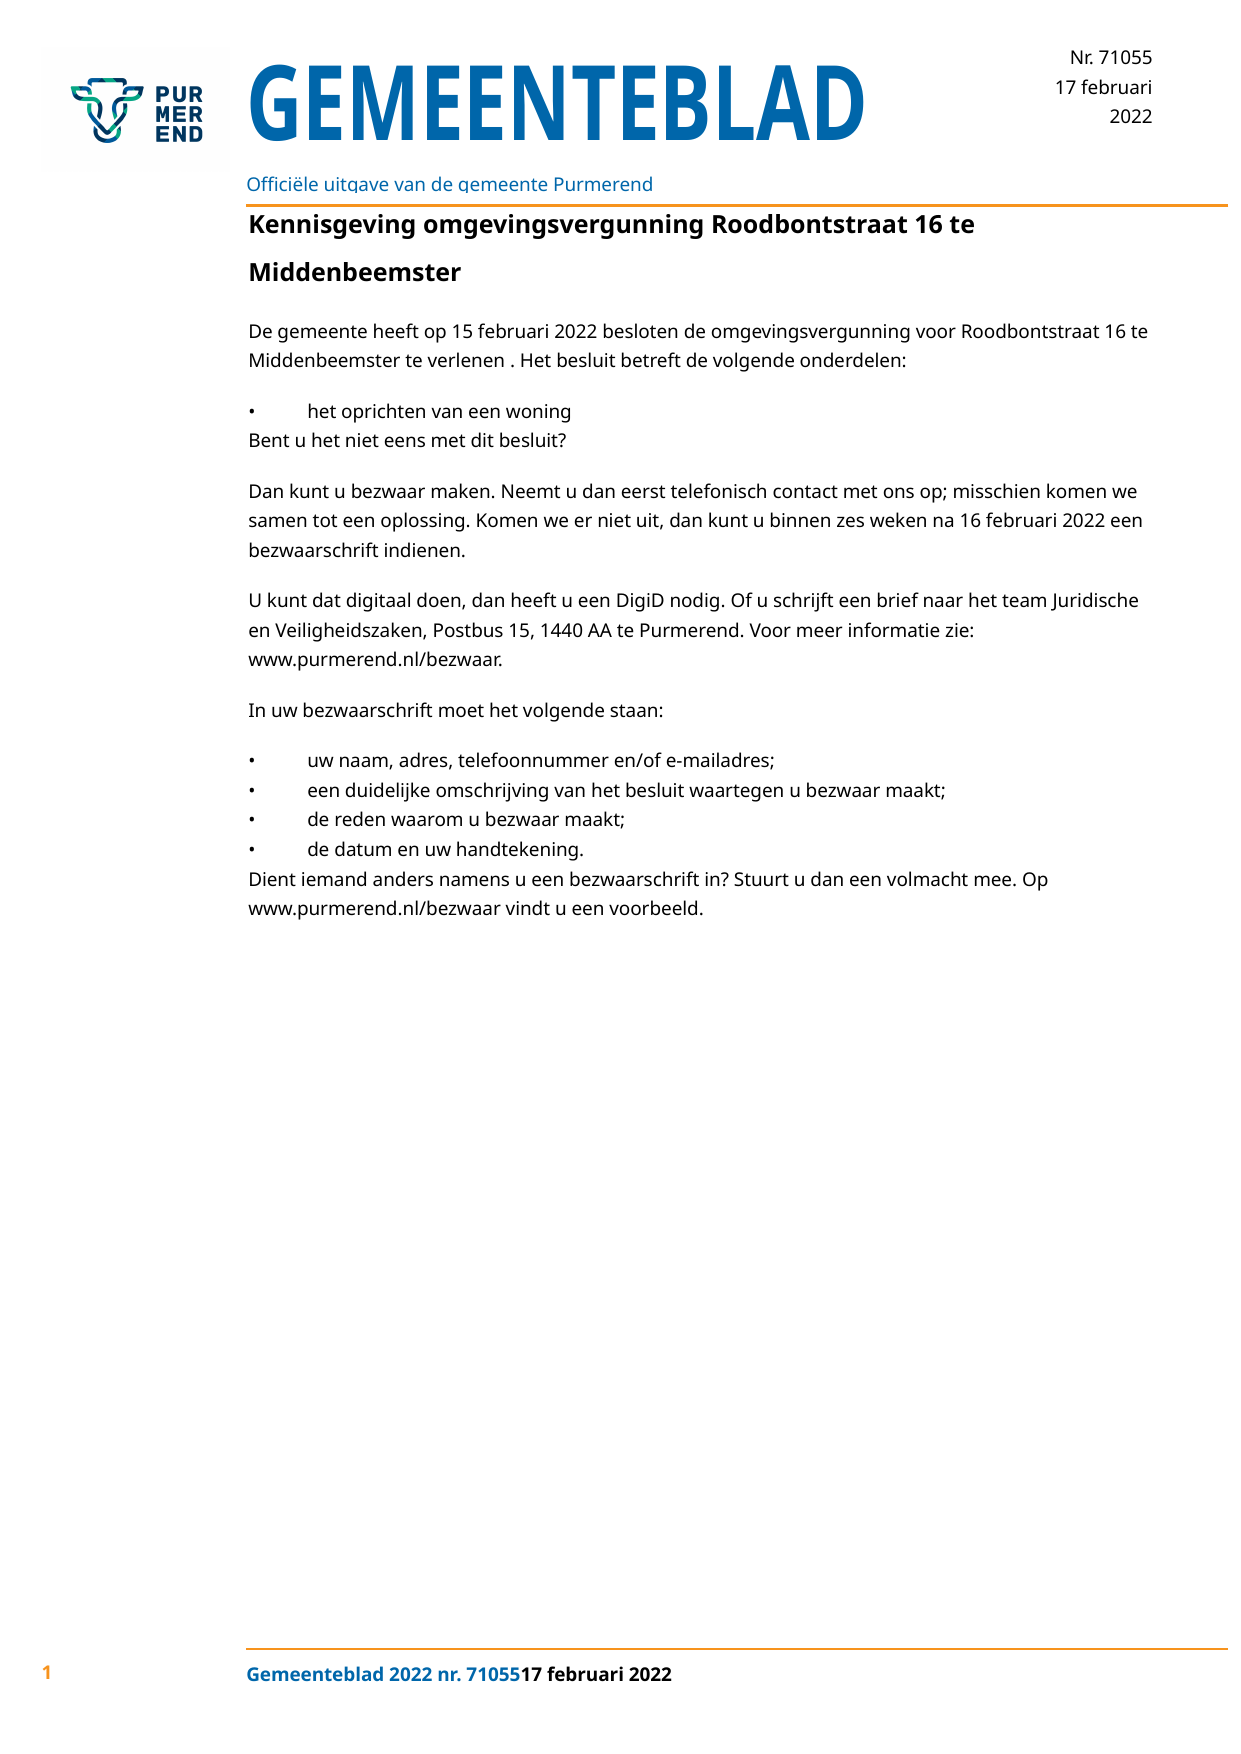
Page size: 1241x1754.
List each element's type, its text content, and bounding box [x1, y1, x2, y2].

list een duidelijke omschrijving van het besluit waartegen u bezwaar maakt; [248, 777, 1152, 803]
text U kunt dat digitaal doen, dan heeft u een DigiD nodig. Of u schrijft een brief naar het team Juridische en Veiligheidszaken, Postbus 15, 1440 AA te Purmerend. Voor meer informatie zie: www.purmerend.nl/bezwaar. [248, 587, 1152, 672]
list uw naam, adres, telefoonnummer en/of e-mailadres; [248, 747, 1152, 773]
text Kennisgeving omgevingsvergunning Roodbontstraat 16 te Middenbeemster [248, 207, 1152, 288]
text Bent u het niet eens met dit besluit? [248, 427, 1152, 453]
list de reden waarom u bezwaar maakt; [248, 807, 1152, 832]
text In uw bezwaarschrift moet het volgende staan: [248, 697, 1152, 723]
text De gemeente heeft op 15 februari 2022 besloten de omgevingsvergunning voor Roodbontstraat 16 te Middenbeemster te verlenen . Het besluit betreft de volgende onderdelen: [248, 318, 1152, 373]
text Dient iemand anders namens u een bezwaarschrift in? Stuurt u dan een volmacht mee. Op www.purmerend.nl/bezwaar vindt u een voorbeeld. [248, 866, 1152, 921]
list de datum en uw handtekening. [248, 836, 1152, 862]
picture [41, 47, 231, 172]
list het oprichten van een woning [248, 398, 1152, 424]
text Dan kunt u bezwaar maken. Neemt u dan eerst telefonisch contact met ons op; misschien komen we samen tot een oplossing. Komen we er niet uit, dan kunt u binnen zes weken na 16 februari 2022 een bezwaarschrift indienen. [248, 478, 1152, 563]
